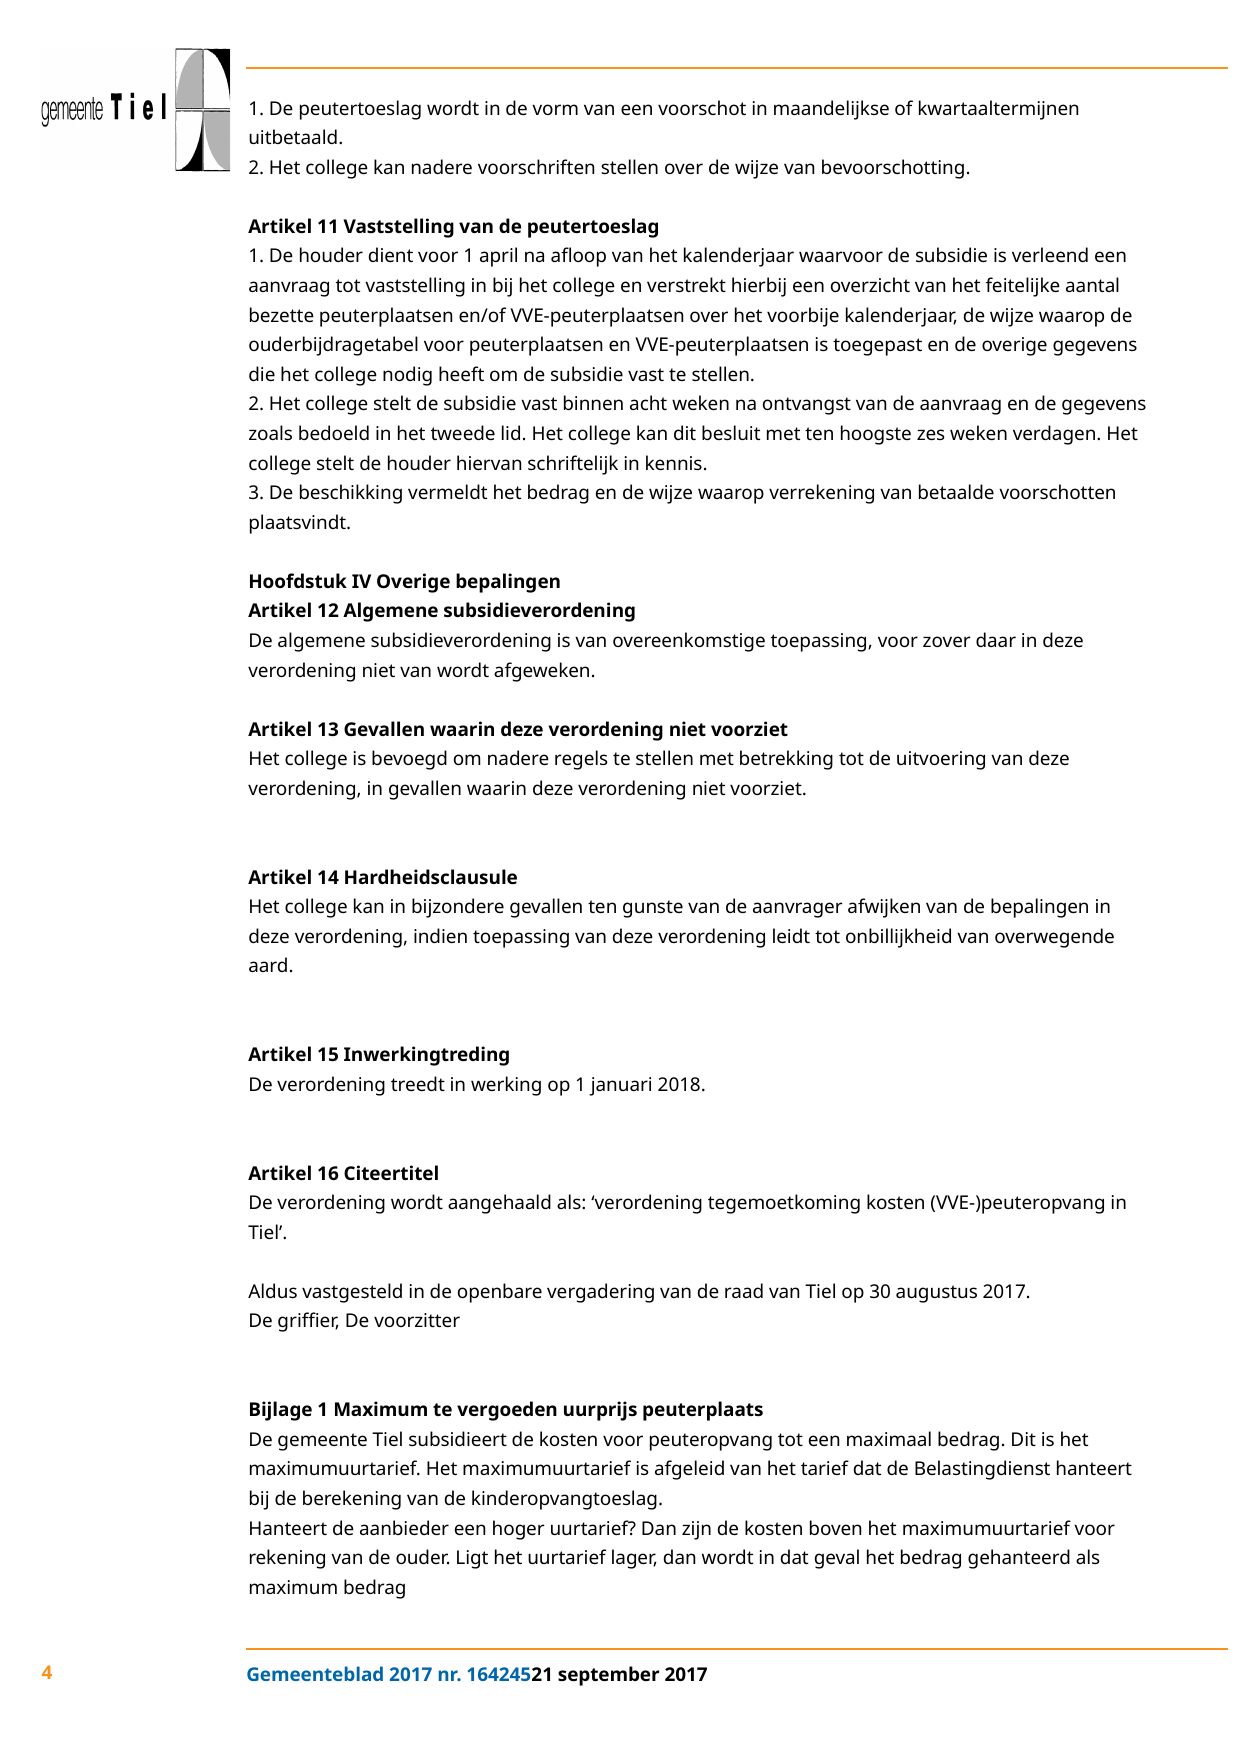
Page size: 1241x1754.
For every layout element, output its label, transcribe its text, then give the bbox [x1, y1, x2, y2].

text 1. De houder dient voor 1 april na afloop van het kalenderjaar waarvoor de subsidie is verleend een aanvraag tot vaststelling in bij het college en verstrekt hierbij een overzicht van het feitelijke aantal bezette peuterplaatsen en/of VVE-peuterplaatsen over het voorbije kalenderjaar, de wijze waarop de ouderbijdragetabel voor peuterplaatsen en VVE-peuterplaatsen is toegepast en de overige gegevens die het college nodig heeft om de subsidie vast te stellen. [248, 243, 1152, 387]
text De algemene subsidieverordening is van overeenkomstige toepassing, voor zover daar in deze verordening niet van wordt afgeweken. [248, 627, 1152, 683]
text De gemeente Tiel subsidieert de kosten voor peuteropvang tot een maximaal bedrag. Dit is het maximumuurtarief. Het maximumuurtarief is afgeleid van het tarief dat de Belastingdienst hanteert bij de berekening van de kinderopvangtoeslag. [248, 1426, 1152, 1511]
text Het college is bevoegd om nadere regels te stellen met betrekking tot de uitvoering van deze verordening, in gevallen waarin deze verordening niet voorziet. [248, 746, 1152, 801]
text 3. De beschikking vermeldt het bedrag en de wijze waarop verrekening van betaalde voorschotten plaatsvindt. [248, 479, 1152, 535]
text De verordening wordt aangehaald als: ‘verordening tegemoetkoming kosten (VVE-)peuteropvang in Tiel’. [248, 1189, 1152, 1245]
text Artikel 13 Gevallen waarin deze verordening niet voorziet [248, 716, 1152, 742]
text Artikel 11 Vaststelling van de peutertoeslag [248, 213, 1152, 239]
text Artikel 14 Hardheidsclausule [248, 864, 1152, 890]
text De griffier, De voorzitter [248, 1308, 1152, 1333]
text 2. Het college kan nadere voorschriften stellen over de wijze van bevoorschotting. [248, 154, 1152, 180]
text Het college kan in bijzondere gevallen ten gunste van de aanvrager afwijken van de bepalingen in deze verordening, indien toepassing van deze verordening leidt tot onbillijkheid van overwegende aard. [248, 893, 1152, 978]
text Hanteert de aanbieder een hoger uurtarief? Dan zijn de kosten boven het maximumuurtarief voor rekening van de ouder. Ligt het uurtarief lager, dan wordt in dat geval het bedrag gehanteerd als maximum bedrag [248, 1515, 1152, 1600]
text Hoofdstuk IV Overige bepalingen [248, 568, 1152, 594]
text 1. De peutertoeslag wordt in de vorm van een voorschot in maandelijkse of kwartaaltermijnen uitbetaald. [248, 95, 1152, 150]
text Artikel 16 Citeertitel [248, 1160, 1152, 1186]
text Artikel 12 Algemene subsidieverordening [248, 598, 1152, 623]
text 2. Het college stelt de subsidie vast binnen acht weken na ontvangst van de aanvraag en de gegevens zoals bedoeld in het tweede lid. Het college kan dit besluit met ten hoogste zes weken verdagen. Het college stelt de houder hiervan schriftelijk in kennis. [248, 391, 1152, 476]
text Bijlage 1 Maximum te vergoeden uurprijs peuterplaats [248, 1396, 1152, 1422]
text Aldus vastgesteld in de openbare vergadering van de raad van Tiel op 30 augustus 2017. [248, 1278, 1152, 1304]
picture [41, 47, 231, 172]
text Artikel 15 Inwerkingtreding [248, 1041, 1152, 1067]
text De verordening treedt in werking op 1 januari 2018. [248, 1071, 1152, 1097]
